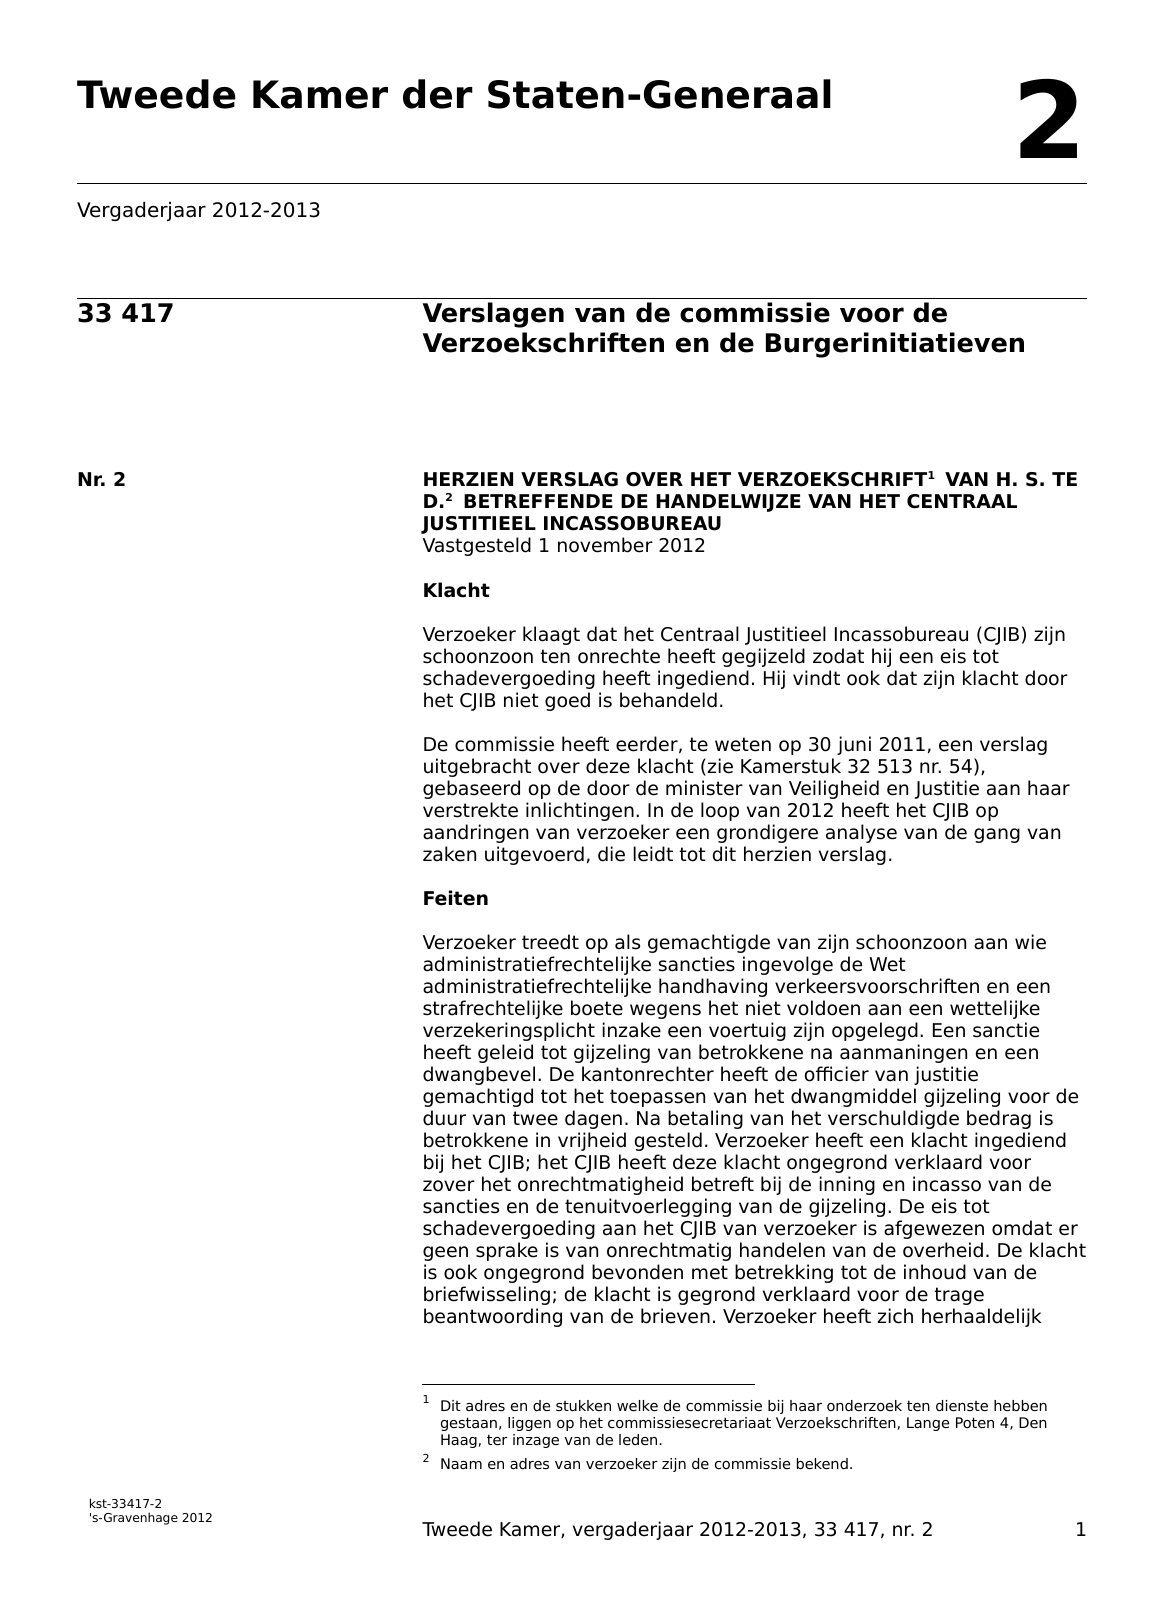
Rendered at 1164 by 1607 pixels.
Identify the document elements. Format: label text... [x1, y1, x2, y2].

subtitle Nr. 2 HERZIEN VERSLAG OVER HET VERZOEKSCHRIFT VAN H. S. TE D. BETREFFENDE DE HANDELWIJZE VAN HET CENTRAAL JUSTITIEEL INCASSOBUREAU [77, 469, 1087, 535]
text 's-Gravenhage 2012 [88, 1511, 323, 1525]
table_cell Vergaderjaar 2012-2013 [77, 184, 1087, 298]
table_header Tweede Kamer der Staten-Generaal [77, 59, 886, 183]
subtitle Feiten [422, 888, 1087, 910]
text kst-33417-2 [88, 1497, 323, 1511]
text De commissie heeft eerder, te weten op 30 juni 2011, een verslag uitgebracht over deze klacht (zie Kamerstuk 32 513 nr. 54), gebaseerd op de door de minister van Veiligheid en Justitie aan haar verstrekte inlichtingen. In de loop van 2012 heeft het CJIB op aandringen van verzoeker een grondigere analyse van de gang van zaken uitgevoerd, die leidt tot dit herzien verslag. [422, 734, 1087, 866]
subtitle Klacht [422, 579, 1087, 601]
text Verzoeker treedt op als gemachtigde van zijn schoonzoon aan wie administratiefrechtelijke sancties ingevolge de Wet administratiefrechtelijke handhaving verkeersvoorschriften en een strafrechtelijke boete wegens het niet voldoen aan een wettelijke verzekeringsplicht inzake een voertuig zijn opgelegd. Een sanctie heeft geleid tot gijzeling van betrokkene na aanmaningen en een dwangbevel. De kantonrechter heeft de officier van justitie gemachtigd tot het toepassen van het dwangmiddel gijzeling voor de duur van twee dagen. Na betaling van het verschuldigde bedrag is betrokkene in vrijheid gesteld. Verzoeker heeft een klacht ingediend bij het CJIB; het CJIB heeft deze klacht ongegrond verklaard voor zover het onrechtmatigheid betreft bij de inning en incasso van de sancties en de tenuitvoerlegging van de gijzeling. De eis tot schadevergoeding aan het CJIB van verzoeker is afgewezen omdat er geen sprake is van onrechtmatig handelen van de overheid. De klacht is ook ongegrond bevonden met betrekking tot de inhoud van de briefwisseling; de klacht is gegrond verklaard voor de trage beantwoording van de brieven. Verzoeker heeft zich herhaaldelijk [422, 932, 1087, 1328]
text Verzoeker klaagt dat het Centraal Justitieel Incassobureau (CJIB) zijn schoonzoon ten onrechte heeft gegijzeld zodat hij een eis tot schadevergoeding heeft ingediend. Hij vindt ook dat zijn klacht door het CJIB niet goed is behandeld. [422, 624, 1087, 712]
text Vastgesteld 1 november 2012 [422, 535, 1087, 557]
text Naam en adres van verzoeker zijn de commissie bekend. [422, 1452, 1087, 1474]
table_header 2 [886, 59, 1087, 183]
text Dit adres en de stukken welke de commissie bij haar onderzoek ten dienste hebben gestaan, liggen op het commissiesecretariaat Verzoekschriften, Lange Poten 4, Den Haag, ter inzage van de leden. [422, 1393, 1087, 1449]
subtitle 33 417 Verslagen van de commissie voor de Verzoekschriften en de Burgerinitiatieven [77, 299, 1087, 358]
